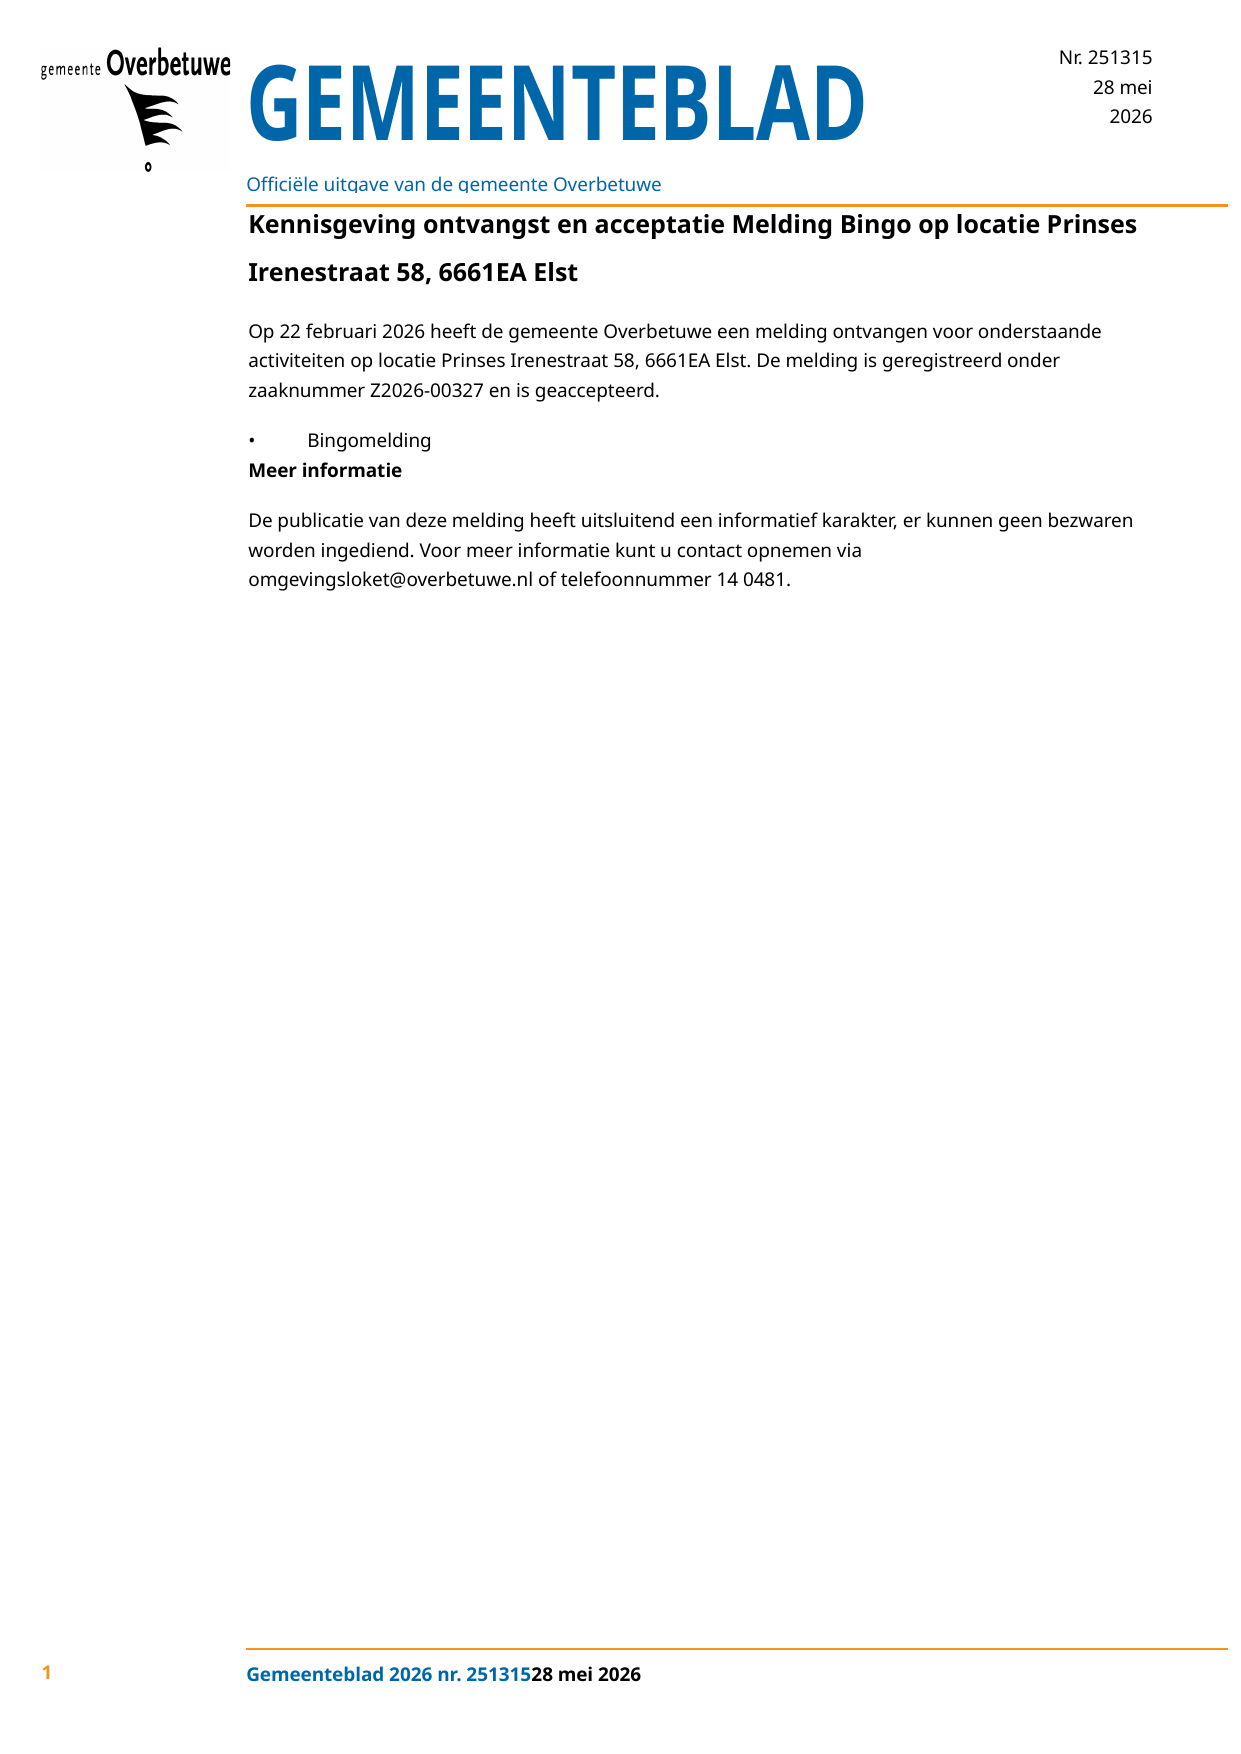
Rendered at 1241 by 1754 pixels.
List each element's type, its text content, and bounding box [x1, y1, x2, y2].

text Kennisgeving ontvangst en acceptatie Melding Bingo op locatie Prinses Irenestraat 58, 6661EA Elst [248, 207, 1152, 288]
text De publicatie van deze melding heeft uitsluitend een informatief karakter, er kunnen geen bezwaren worden ingediend. Voor meer informatie kunt u contact opnemen via omgevingsloket@overbetuwe.nl of telefoonnummer 14 0481. [248, 507, 1152, 592]
list Bingomelding [248, 427, 1152, 453]
picture [41, 47, 231, 172]
text Op 22 februari 2026 heeft de gemeente Overbetuwe een melding ontvangen voor onderstaande activiteiten op locatie Prinses Irenestraat 58, 6661EA Elst. De melding is geregistreerd onder zaaknummer Z2026-00327 en is geaccepteerd. [248, 318, 1152, 403]
text Meer informatie [248, 457, 1152, 483]
